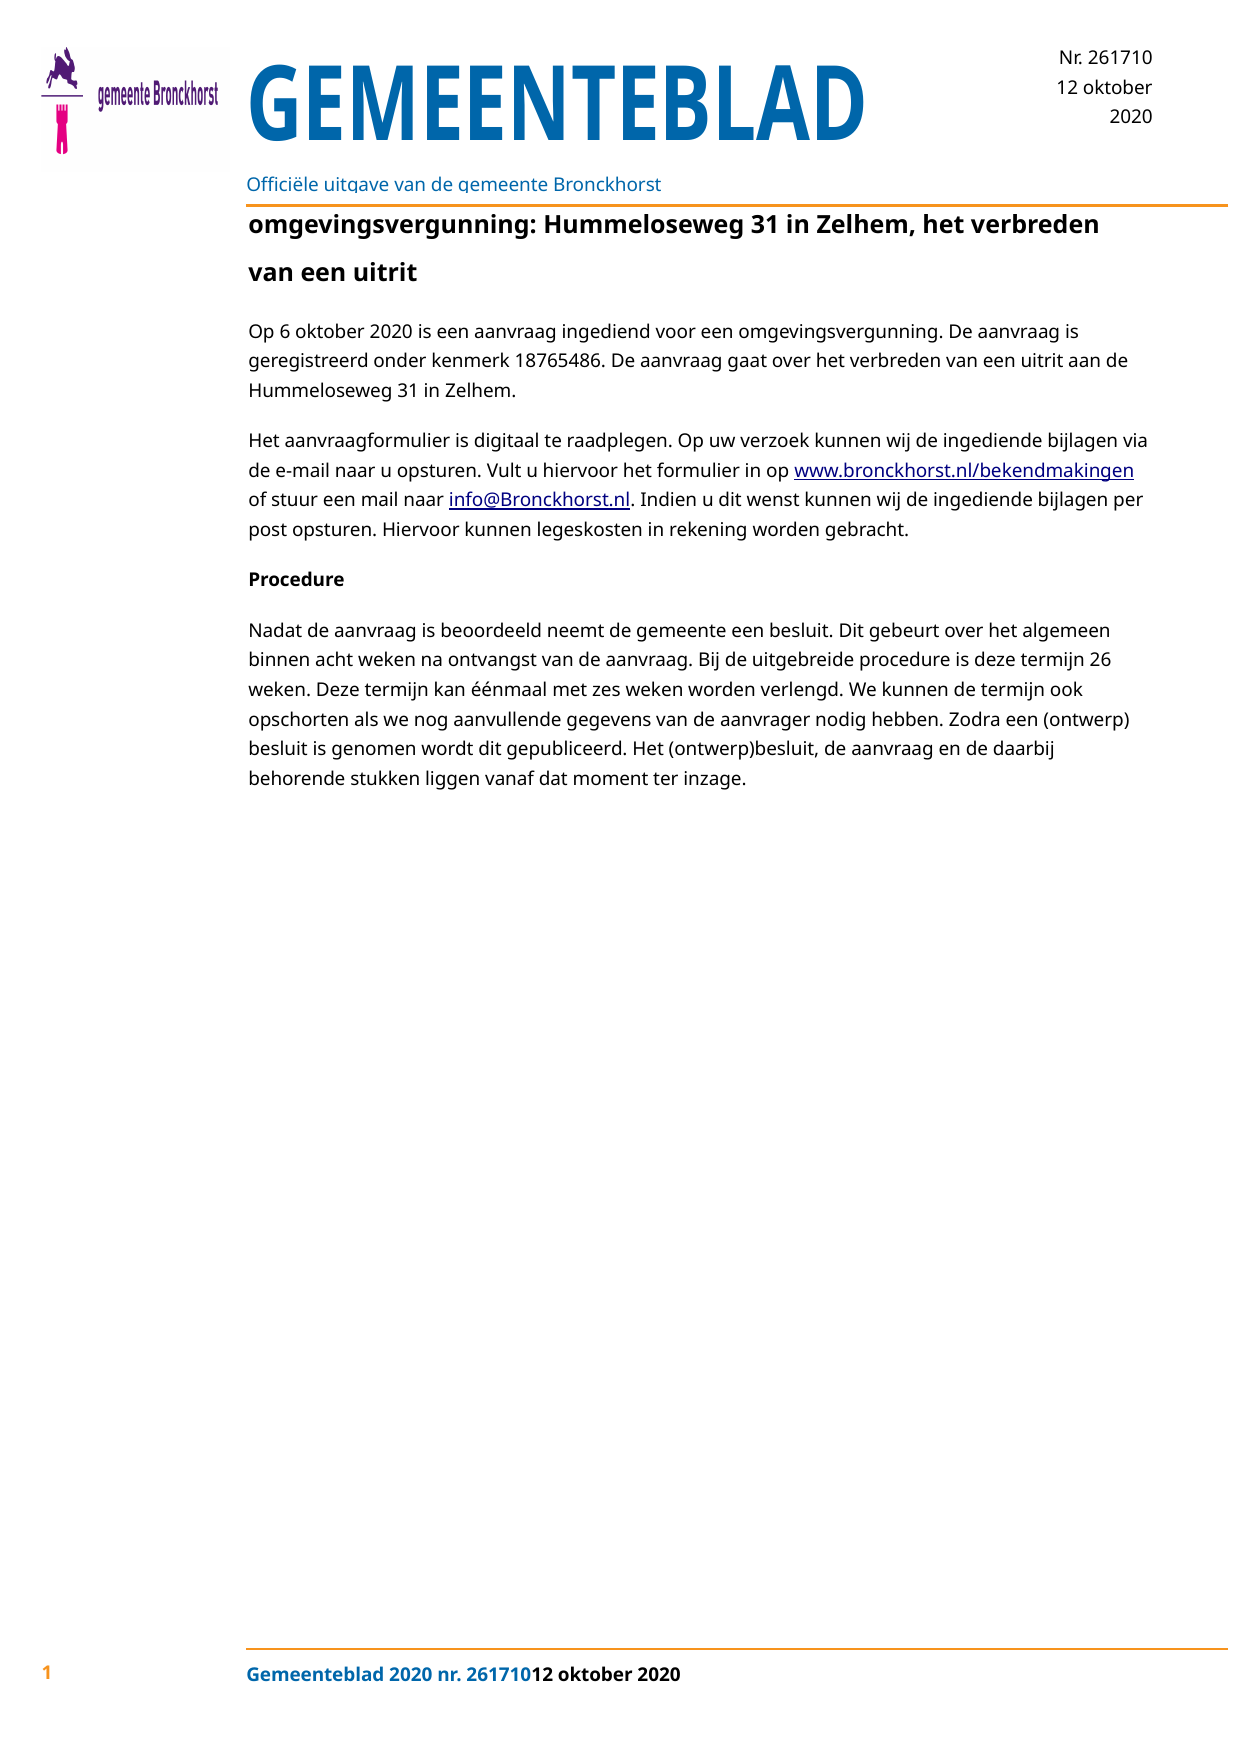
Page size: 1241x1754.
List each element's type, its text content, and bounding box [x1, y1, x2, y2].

text Het aanvraagformulier is digitaal te raadplegen. Op uw verzoek kunnen wij de ingediende bijlagen via de e-mail naar u opsturen. Vult u hiervoor het formulier in op www.bronckhorst.nl/bekendmakingen of stuur een mail naar info@Bronckhorst.nl. Indien u dit wenst kunnen wij de ingediende bijlagen per post opsturen. Hiervoor kunnen legeskosten in rekening worden gebracht. [248, 427, 1152, 542]
text Nadat de aanvraag is beoordeeld neemt de gemeente een besluit. Dit gebeurt over het algemeen binnen acht weken na ontvangst van de aanvraag. Bij de uitgebreide procedure is deze termijn 26 weken. Deze termijn kan éénmaal met zes weken worden verlengd. We kunnen de termijn ook opschorten als we nog aanvullende gegevens van de aanvrager nodig hebben. Zodra een (ontwerp) besluit is genomen wordt dit gepubliceerd. Het (ontwerp)besluit, de aanvraag en de daarbij behorende stukken liggen vanaf dat moment ter inzage. [248, 617, 1152, 791]
picture [41, 47, 231, 172]
text omgevingsvergunning: Hummeloseweg 31 in Zelhem, het verbreden van een uitrit [248, 207, 1152, 288]
text Procedure [248, 567, 1152, 592]
text Op 6 oktober 2020 is een aanvraag ingediend voor een omgevingsvergunning. De aanvraag is geregistreerd onder kenmerk 18765486. De aanvraag gaat over het verbreden van een uitrit aan de Hummeloseweg 31 in Zelhem. [248, 318, 1152, 403]
